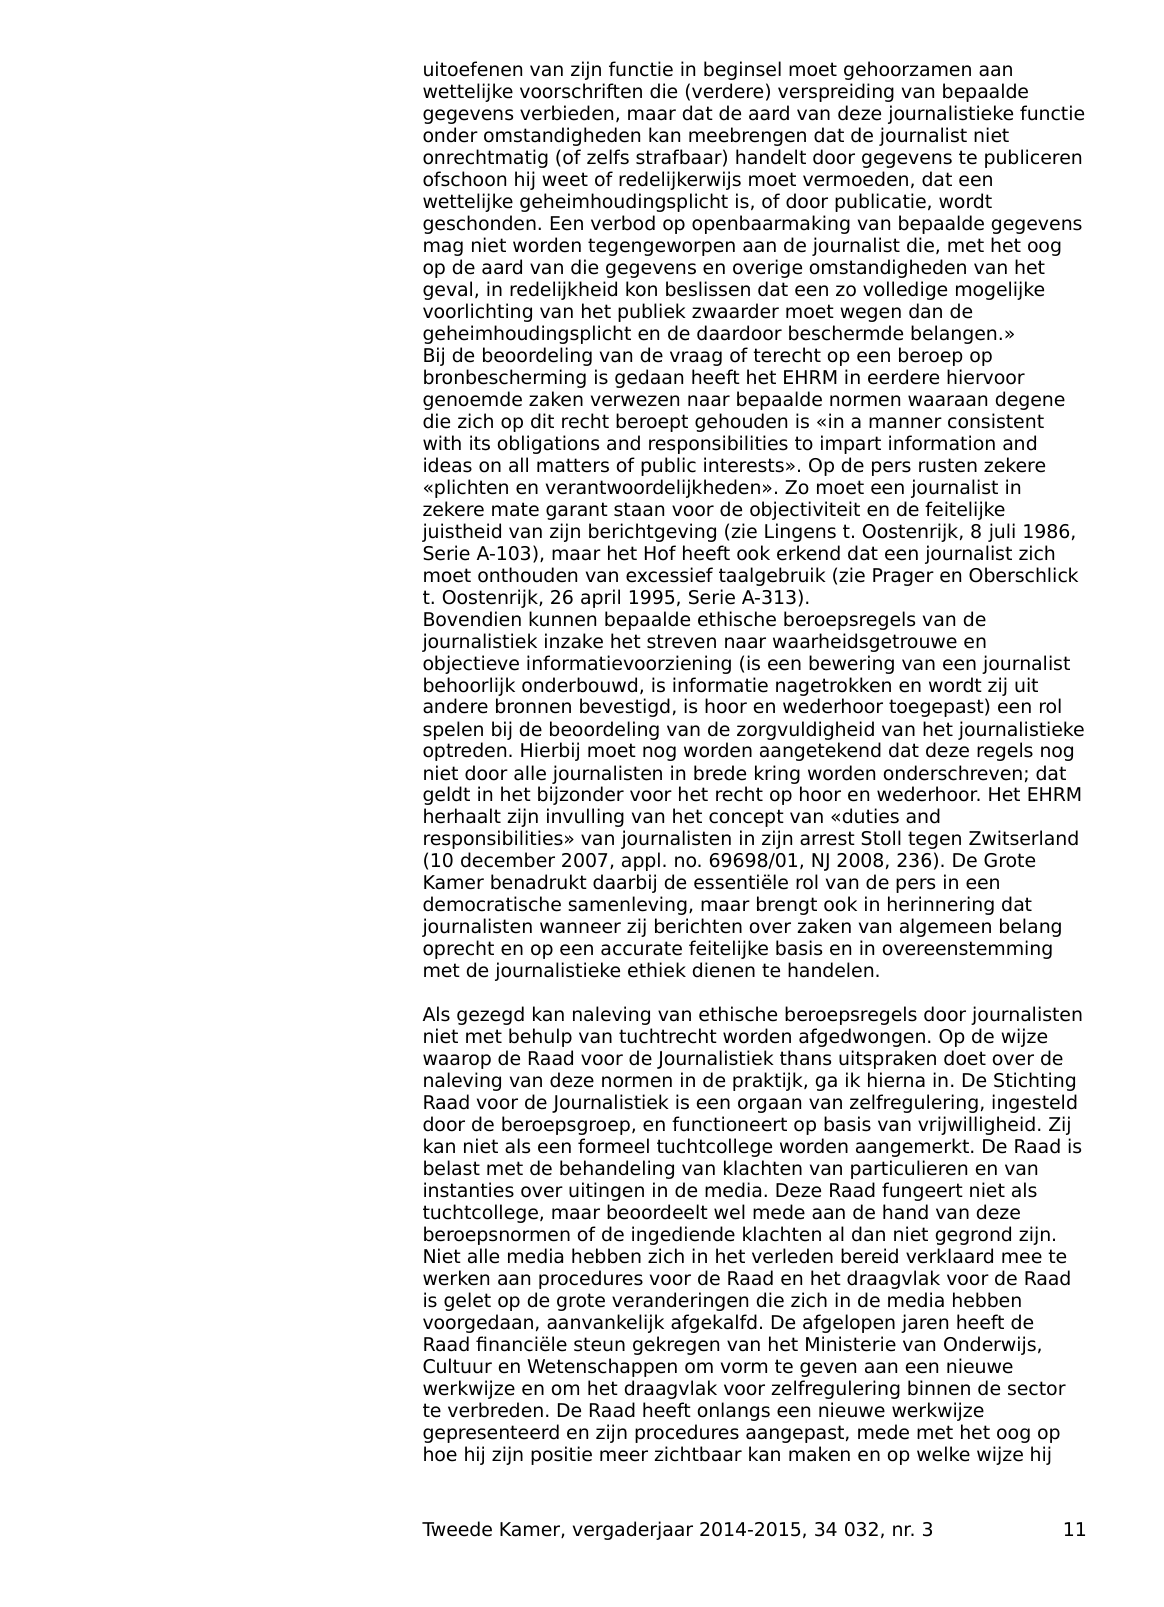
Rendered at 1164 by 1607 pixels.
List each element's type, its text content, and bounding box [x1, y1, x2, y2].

text uitoefenen van zijn functie in beginsel moet gehoorzamen aan wettelijke voorschriften die (verdere) verspreiding van bepaalde gegevens verbieden, maar dat de aard van deze journalistieke functie onder omstandigheden kan meebrengen dat de journalist niet onrechtmatig (of zelfs strafbaar) handelt door gegevens te publiceren ofschoon hij weet of redelijkerwijs moet vermoeden, dat een wettelijke geheimhoudingsplicht is, of door publicatie, wordt geschonden. Een verbod op openbaarmaking van bepaalde gegevens mag niet worden tegengeworpen aan de journalist die, met het oog op de aard van die gegevens en overige omstandigheden van het geval, in redelijkheid kon beslissen dat een zo volledige mogelijke voorlichting van het publiek zwaarder moet wegen dan de geheimhoudingsplicht en de daardoor beschermde belangen.» [422, 59, 1087, 345]
text Bovendien kunnen bepaalde ethische beroepsregels van de journalistiek inzake het streven naar waarheidsgetrouwe en objectieve informatievoorziening (is een bewering van een journalist behoorlijk onderbouwd, is informatie nagetrokken en wordt zij uit andere bronnen bevestigd, is hoor en wederhoor toegepast) een rol spelen bij de beoordeling van de zorgvuldigheid van het journalistieke optreden. Hierbij moet nog worden aangetekend dat deze regels nog niet door alle journalisten in brede kring worden onderschreven; dat geldt in het bijzonder voor het recht op hoor en wederhoor. Het EHRM herhaalt zijn invulling van het concept van «duties and responsibilities» van journalisten in zijn arrest Stoll tegen Zwitserland (10 december 2007, appl. no. 69698/01, NJ 2008, 236). De Grote Kamer benadrukt daarbij de essentiële rol van de pers in een democratische samenleving, maar brengt ook in herinnering dat journalisten wanneer zij berichten over zaken van algemeen belang oprecht en op een accurate feitelijke basis en in overeenstemming met de journalistieke ethiek dienen te handelen. [422, 608, 1087, 982]
text Als gezegd kan naleving van ethische beroepsregels door journalisten niet met behulp van tuchtrecht worden afgedwongen. Op de wijze waarop de Raad voor de Journalistiek thans uitspraken doet over de naleving van deze normen in de praktijk, ga ik hierna in. De Stichting Raad voor de Journalistiek is een orgaan van zelfregulering, ingesteld door de beroepsgroep, en functioneert op basis van vrijwilligheid. Zij kan niet als een formeel tuchtcollege worden aangemerkt. De Raad is belast met de behandeling van klachten van particulieren en van instanties over uitingen in de media. Deze Raad fungeert niet als tuchtcollege, maar beoordeelt wel mede aan de hand van deze beroepsnormen of de ingediende klachten al dan niet gegrond zijn. Niet alle media hebben zich in het verleden bereid verklaard mee te werken aan procedures voor de Raad en het draagvlak voor de Raad is gelet op de grote veranderingen die zich in de media hebben voorgedaan, aanvankelijk afgekalfd. De afgelopen jaren heeft de Raad financiële steun gekregen van het Ministerie van Onderwijs, Cultuur en Wetenschappen om vorm te geven aan een nieuwe werkwijze en om het draagvlak voor zelfregulering binnen de sector te verbreden. De Raad heeft onlangs een nieuwe werkwijze gepresenteerd en zijn procedures aangepast, mede met het oog op hoe hij zijn positie meer zichtbaar kan maken en op welke wijze hij [422, 1004, 1087, 1466]
text Bij de beoordeling van de vraag of terecht op een beroep op bronbescherming is gedaan heeft het EHRM in eerdere hiervoor genoemde zaken verwezen naar bepaalde normen waaraan degene die zich op dit recht beroept gehouden is «in a manner consistent with its obligations and responsibilities to impart information and ideas on all matters of public interests». Op de pers rusten zekere «plichten en verantwoordelijkheden». Zo moet een journalist in zekere mate garant staan voor de objectiviteit en de feitelijke juistheid van zijn berichtgeving (zie Lingens t. Oostenrijk, 8 juli 1986, Serie A-103), maar het Hof heeft ook erkend dat een journalist zich moet onthouden van excessief taalgebruik (zie Prager en Oberschlick t. Oostenrijk, 26 april 1995, Serie A-313). [422, 345, 1087, 608]
